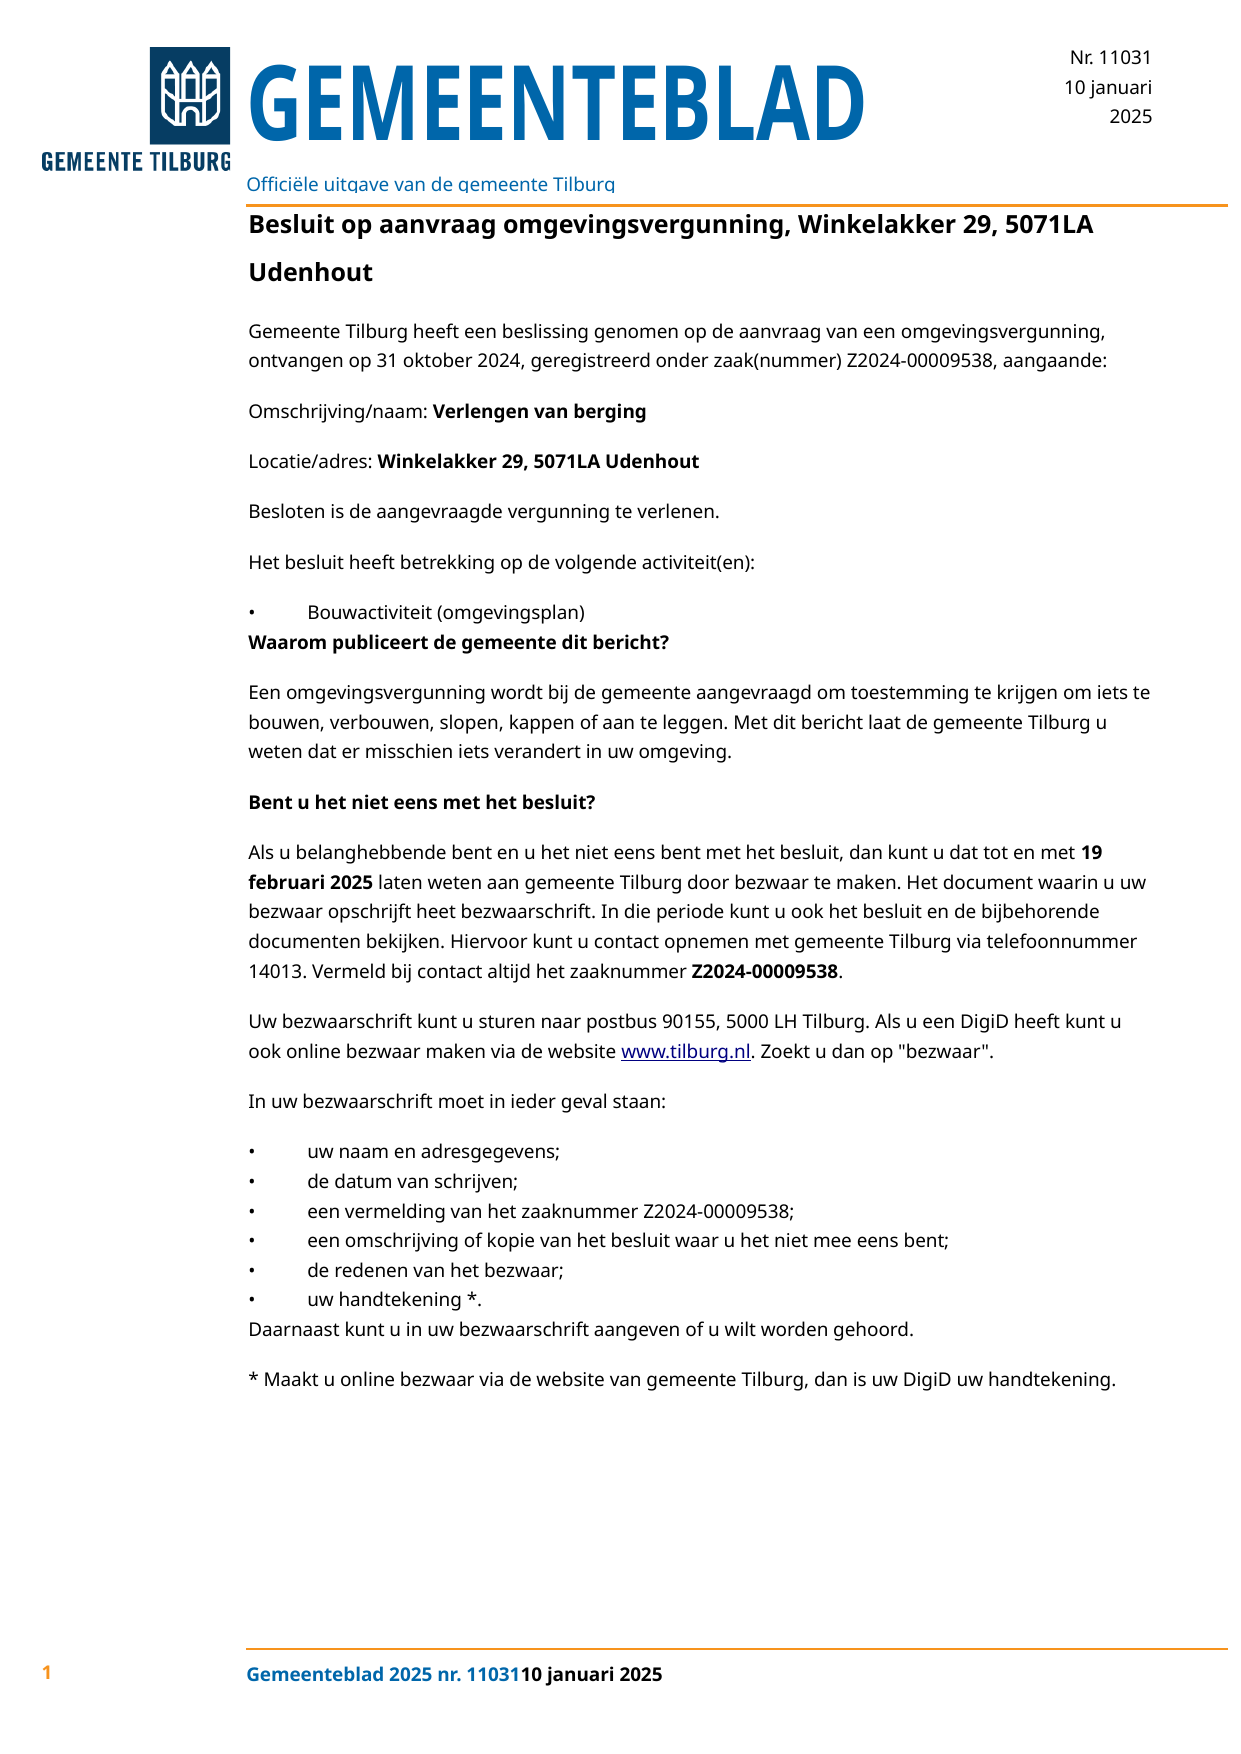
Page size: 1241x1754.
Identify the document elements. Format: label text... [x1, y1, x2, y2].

list de redenen van het bezwaar; [248, 1257, 1152, 1283]
list de datum van schrijven; [248, 1168, 1152, 1194]
text Locatie/adres: Winkelakker 29, 5071LA Udenhout [248, 448, 1152, 474]
text Omschrijving/naam: Verlengen van berging [248, 398, 1152, 424]
text Bent u het niet eens met het besluit? [248, 789, 1152, 815]
text Uw bezwaarschrift kunt u sturen naar postbus 90155, 5000 LH Tilburg. Als u een DigiD heeft kunt u ook online bezwaar maken via de website www.tilburg.nl. Zoekt u dan op "bezwaar". [248, 1008, 1152, 1064]
text Gemeente Tilburg heeft een beslissing genomen op de aanvraag van een omgevingsvergunning, ontvangen op 31 oktober 2024, geregistreerd onder zaak(nummer) Z2024-00009538, aangaande: [248, 318, 1152, 373]
list Bouwactiviteit (omgevingsplan) [248, 599, 1152, 625]
text Een omgevingsvergunning wordt bij de gemeente aangevraagd om toestemming te krijgen om iets te bouwen, verbouwen, slopen, kappen of aan te leggen. Met dit bericht laat de gemeente Tilburg u weten dat er misschien iets verandert in uw omgeving. [248, 679, 1152, 764]
text In uw bezwaarschrift moet in ieder geval staan: [248, 1088, 1152, 1114]
text Het besluit heeft betrekking op de volgende activiteit(en): [248, 549, 1152, 575]
text Besloten is de aangevraagde vergunning te verlenen. [248, 499, 1152, 524]
list uw handtekening *. [248, 1287, 1152, 1312]
list uw naam en adresgegevens; [248, 1139, 1152, 1164]
picture [41, 47, 231, 172]
text Daarnaast kunt u in uw bezwaarschrift aangeven of u wilt worden gehoord. [248, 1316, 1152, 1342]
list een omschrijving of kopie van het besluit waar u het niet mee eens bent; [248, 1227, 1152, 1253]
list een vermelding van het zaaknummer Z2024-00009538; [248, 1198, 1152, 1224]
text Als u belanghebbende bent en u het niet eens bent met het besluit, dan kunt u dat tot en met 19 februari 2025 laten weten aan gemeente Tilburg door bezwaar te maken. Het document waarin u uw bezwaar opschrijft heet bezwaarschrift. In die periode kunt u ook het besluit en de bijbehorende documenten bekijken. Hiervoor kunt u contact opnemen met gemeente Tilburg via telefoonnummer 14013. Vermeld bij contact altijd het zaaknummer Z2024-00009538. [248, 839, 1152, 984]
text Waarom publiceert de gemeente dit bericht? [248, 629, 1152, 655]
text * Maakt u online bezwaar via de website van gemeente Tilburg, dan is uw DigiD uw handtekening. [248, 1367, 1152, 1392]
text Besluit op aanvraag omgevingsvergunning, Winkelakker 29, 5071LA Udenhout [248, 207, 1152, 288]
